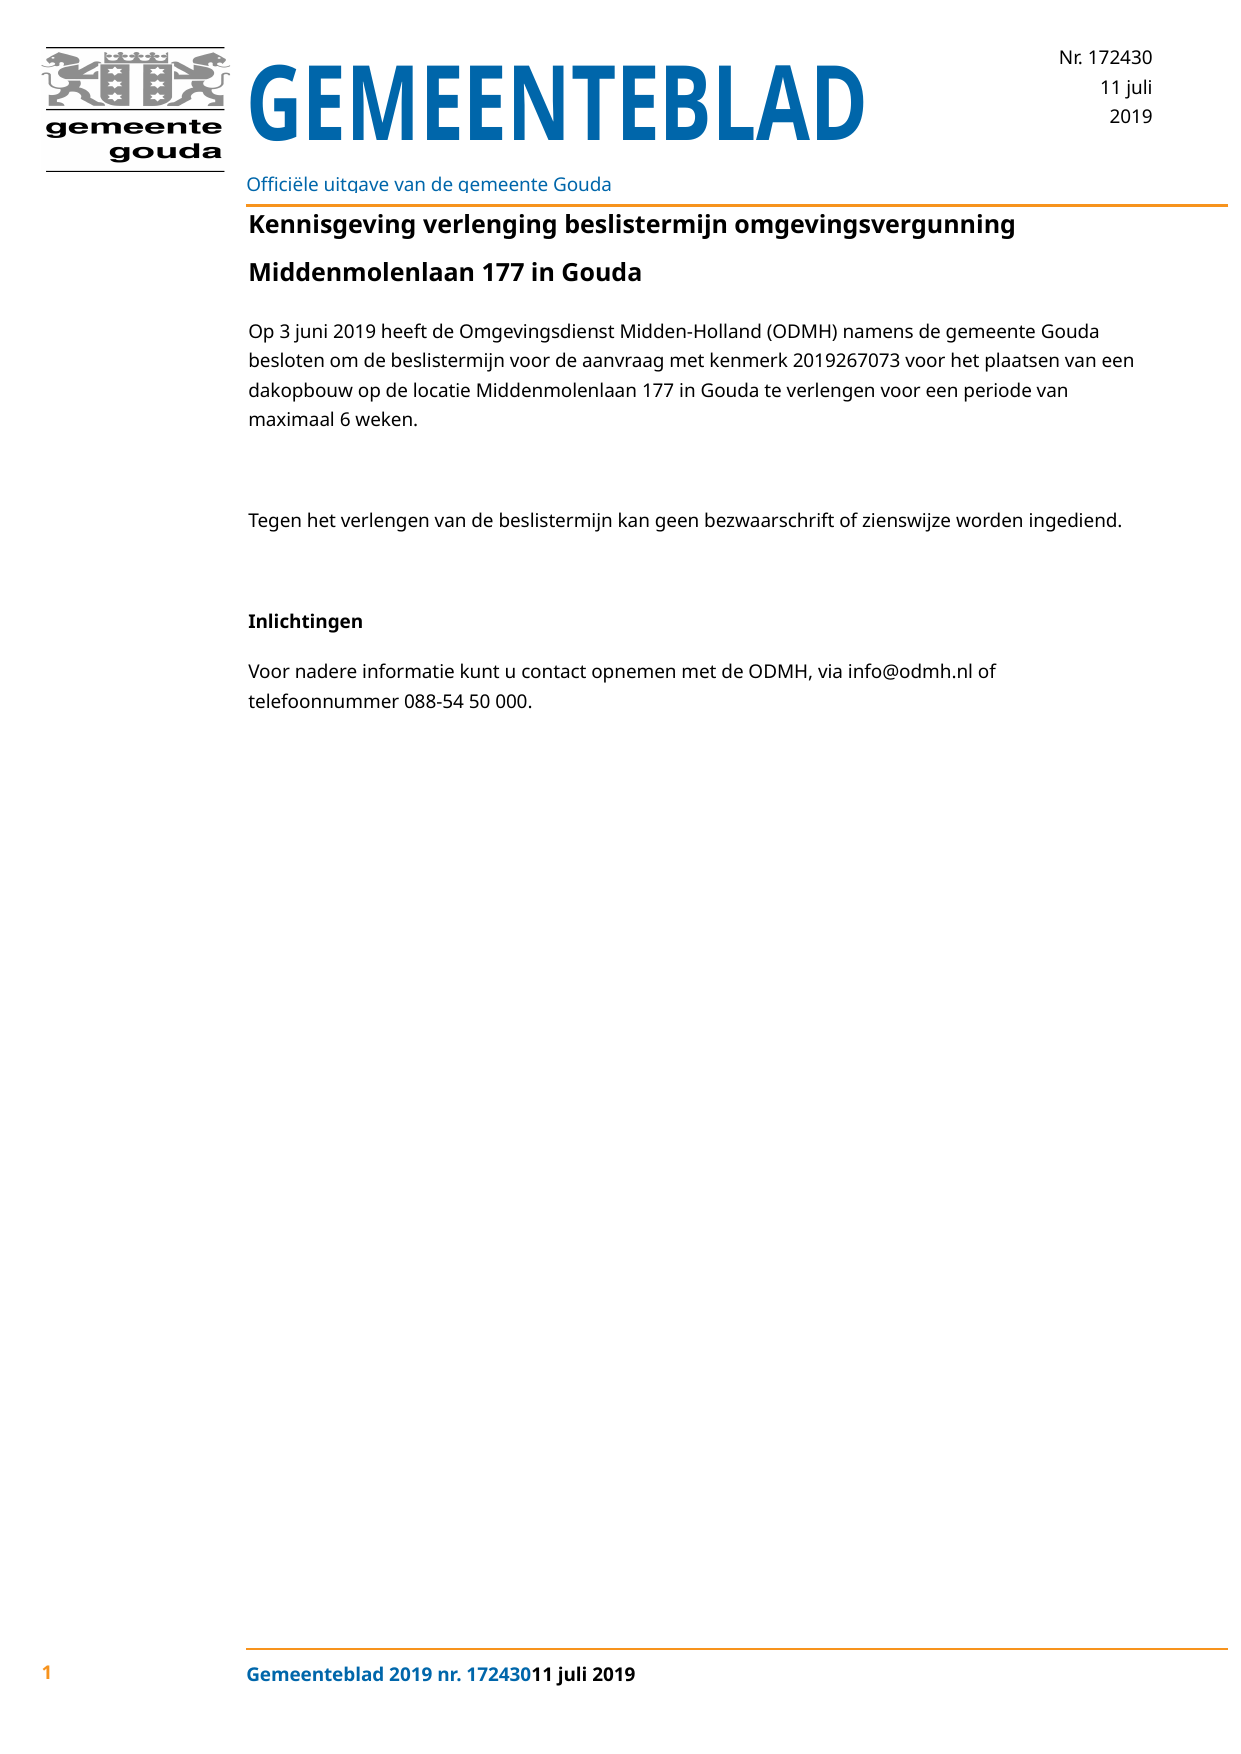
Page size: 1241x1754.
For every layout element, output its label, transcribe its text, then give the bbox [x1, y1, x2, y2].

text Inlichtingen [248, 608, 1152, 634]
picture [41, 47, 231, 172]
text Voor nadere informatie kunt u contact opnemen met de ODMH, via info@odmh.nl of telefoonnummer 088-54 50 000. [248, 659, 1152, 714]
text Kennisgeving verlenging beslistermijn omgevingsvergunning Middenmolenlaan 177 in Gouda [248, 207, 1152, 288]
text Tegen het verlengen van de beslistermijn kan geen bezwaarschrift of zienswijze worden ingediend. [248, 507, 1152, 533]
text Op 3 juni 2019 heeft de Omgevingsdienst Midden-Holland (ODMH) namens de gemeente Gouda besloten om de beslistermijn voor de aanvraag met kenmerk 2019267073 voor het plaatsen van een dakopbouw op de locatie Middenmolenlaan 177 in Gouda te verlengen voor een periode van maximaal 6 weken. [248, 318, 1152, 432]
